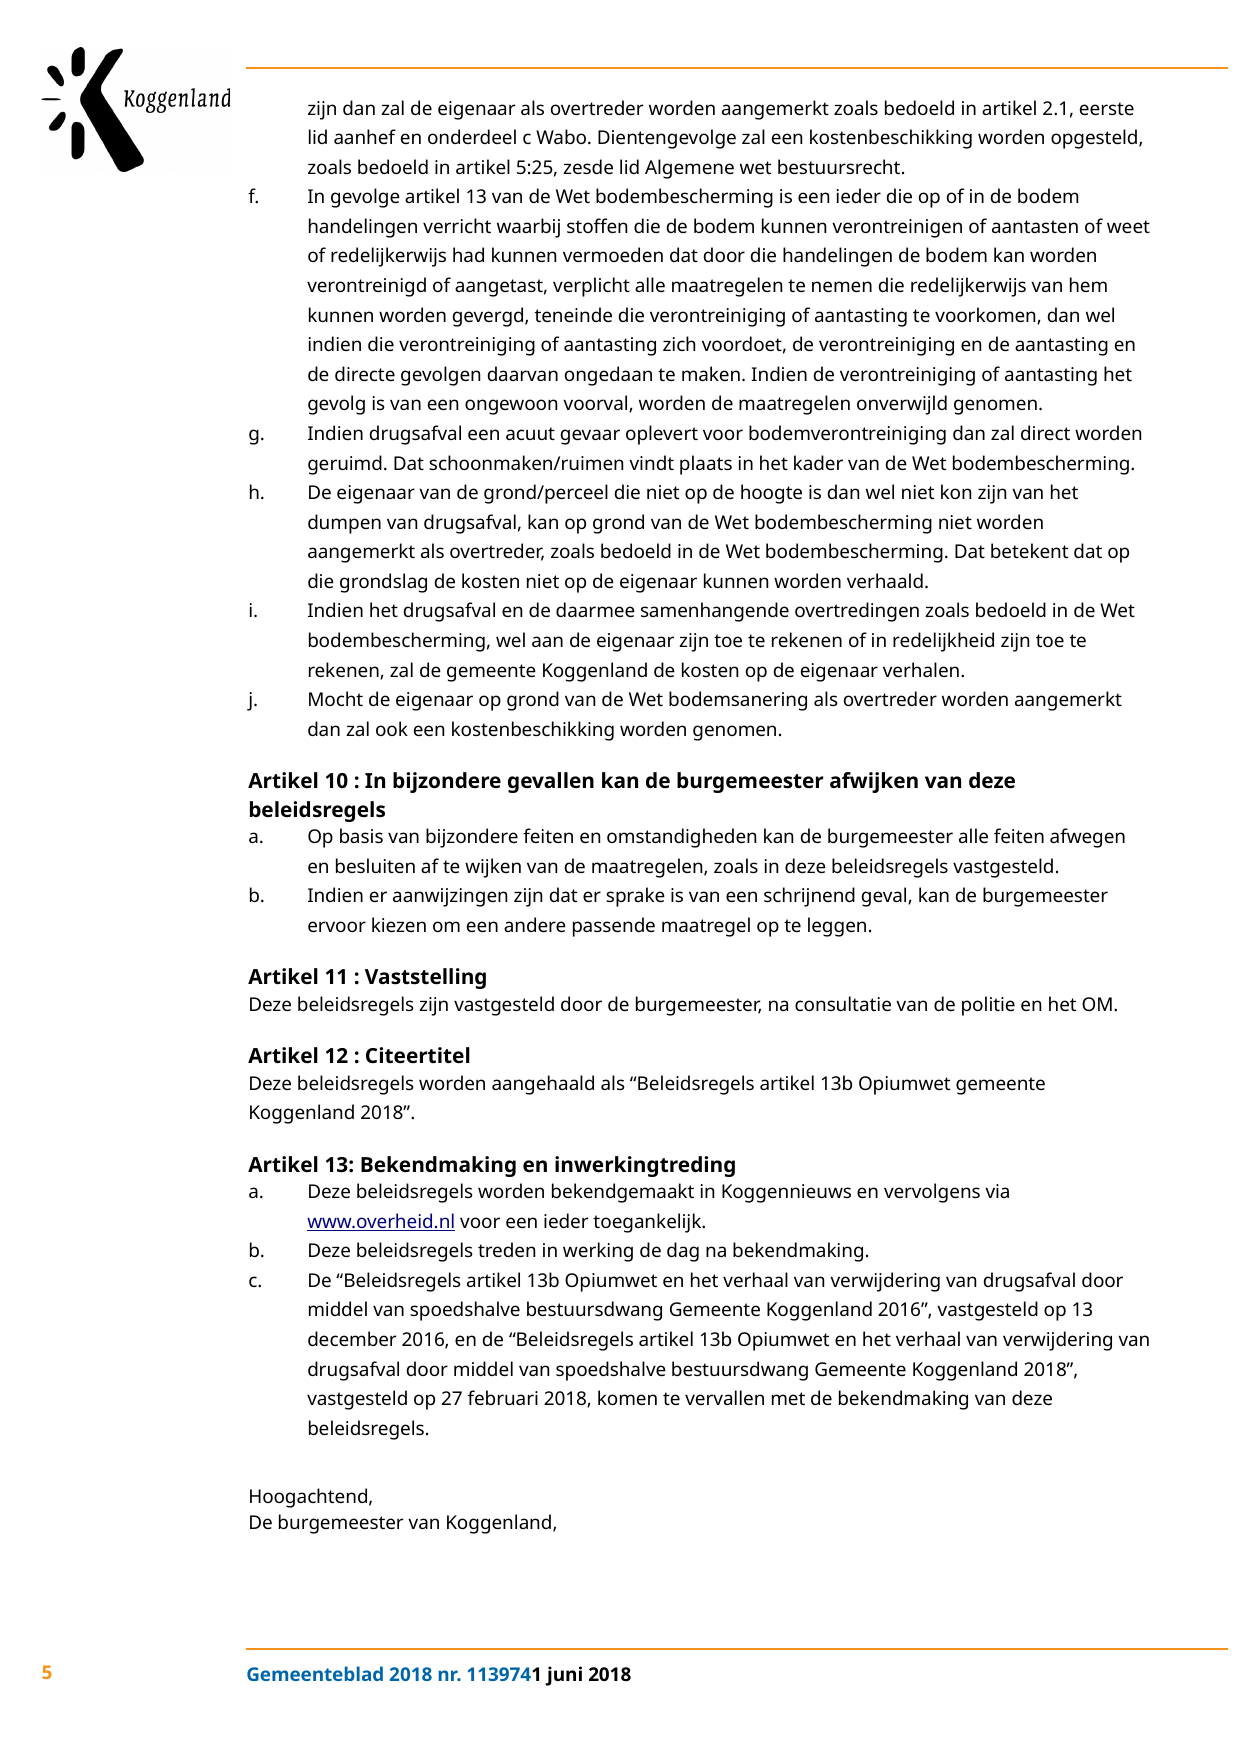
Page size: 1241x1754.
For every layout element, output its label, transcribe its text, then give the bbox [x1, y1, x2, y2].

picture [41, 47, 231, 172]
text Deze beleidsregels zijn vastgesteld door de burgemeester, na consultatie van de politie en het OM. [248, 991, 1152, 1017]
list Mocht de eigenaar op grond van de Wet bodemsanering als overtreder worden aangemerkt dan zal ook een kostenbeschikking worden genomen. [248, 686, 1152, 742]
text Artikel 12 : Citeertitel [248, 1041, 1152, 1070]
list In gevolge artikel 13 van de Wet bodembescherming is een ieder die op of in de bodem handelingen verricht waarbij stoffen die de bodem kunnen verontreinigen of aantasten of weet of redelijkerwijs had kunnen vermoeden dat door die handelingen de bodem kan worden verontreinigd of aangetast, verplicht alle maatregelen te nemen die redelijkerwijs van hem kunnen worden gevergd, teneinde die verontreiniging of aantasting te voorkomen, dan wel indien die verontreiniging of aantasting zich voordoet, de verontreiniging en de aantasting en de directe gevolgen daarvan ongedaan te maken. Indien de verontreiniging of aantasting het gevolg is van een ongewoon voorval, worden de maatregelen onverwijld genomen. [248, 183, 1152, 416]
list Indien drugsafval een acuut gevaar oplevert voor bodemverontreiniging dan zal direct worden geruimd. Dat schoonmaken/ruimen vindt plaats in het kader van de Wet bodembescherming. [248, 420, 1152, 476]
list De eigenaar van de grond/perceel die niet op de hoogte is dan wel niet kon zijn van het dumpen van drugsafval, kan op grond van de Wet bodembescherming niet worden aangemerkt als overtreder, zoals bedoeld in de Wet bodembescherming. Dat betekent dat op die grondslag de kosten niet op de eigenaar kunnen worden verhaald. [248, 479, 1152, 594]
list Indien er aanwijzingen zijn dat er sprake is van een schrijnend geval, kan de burgemeester ervoor kiezen om een andere passende maatregel op te leggen. [248, 882, 1152, 938]
list Op basis van bijzondere feiten en omstandigheden kan de burgemeester alle feiten afwegen en besluiten af te wijken van de maatregelen, zoals in deze beleidsregels vastgesteld. [248, 823, 1152, 879]
list Deze beleidsregels worden bekendgemaakt in Koggennieuws en vervolgens via www.overheid.nl voor een ieder toegankelijk. [248, 1178, 1152, 1233]
text Hoogachtend, [248, 1484, 1152, 1509]
list Deze beleidsregels treden in werking de dag na bekendmaking. [248, 1237, 1152, 1263]
list zijn dan zal de eigenaar als overtreder worden aangemerkt zoals bedoeld in artikel 2.1, eerste lid aanhef en onderdeel c Wabo. Dientengevolge zal een kostenbeschikking worden opgesteld, zoals bedoeld in artikel 5:25, zesde lid Algemene wet bestuursrecht. [248, 95, 1152, 180]
text Artikel 11 : Vaststelling [248, 962, 1152, 991]
text Artikel 10 : In bijzondere gevallen kan de burgemeester afwijken van deze beleidsregels [248, 766, 1152, 823]
list Indien het drugsafval en de daarmee samenhangende overtredingen zoals bedoeld in de Wet bodembescherming, wel aan de eigenaar zijn toe te rekenen of in redelijkheid zijn toe te rekenen, zal de gemeente Koggenland de kosten op de eigenaar verhalen. [248, 598, 1152, 683]
text Deze beleidsregels worden aangehaald als “Beleidsregels artikel 13b Opiumwet gemeente Koggenland 2018”. [248, 1070, 1152, 1125]
text De burgemeester van Koggenland, [248, 1509, 1152, 1535]
text Artikel 13: Bekendmaking en inwerkingtreding [248, 1150, 1152, 1178]
list De “Beleidsregels artikel 13b Opiumwet en het verhaal van verwijdering van drugsafval door middel van spoedshalve bestuursdwang Gemeente Koggenland 2016”, vastgesteld op 13 december 2016, en de “Beleidsregels artikel 13b Opiumwet en het verhaal van verwijdering van drugsafval door middel van spoedshalve bestuursdwang Gemeente Koggenland 2018”, vastgesteld op 27 februari 2018, komen te vervallen met de bekendmaking van deze beleidsregels. [248, 1267, 1152, 1441]
